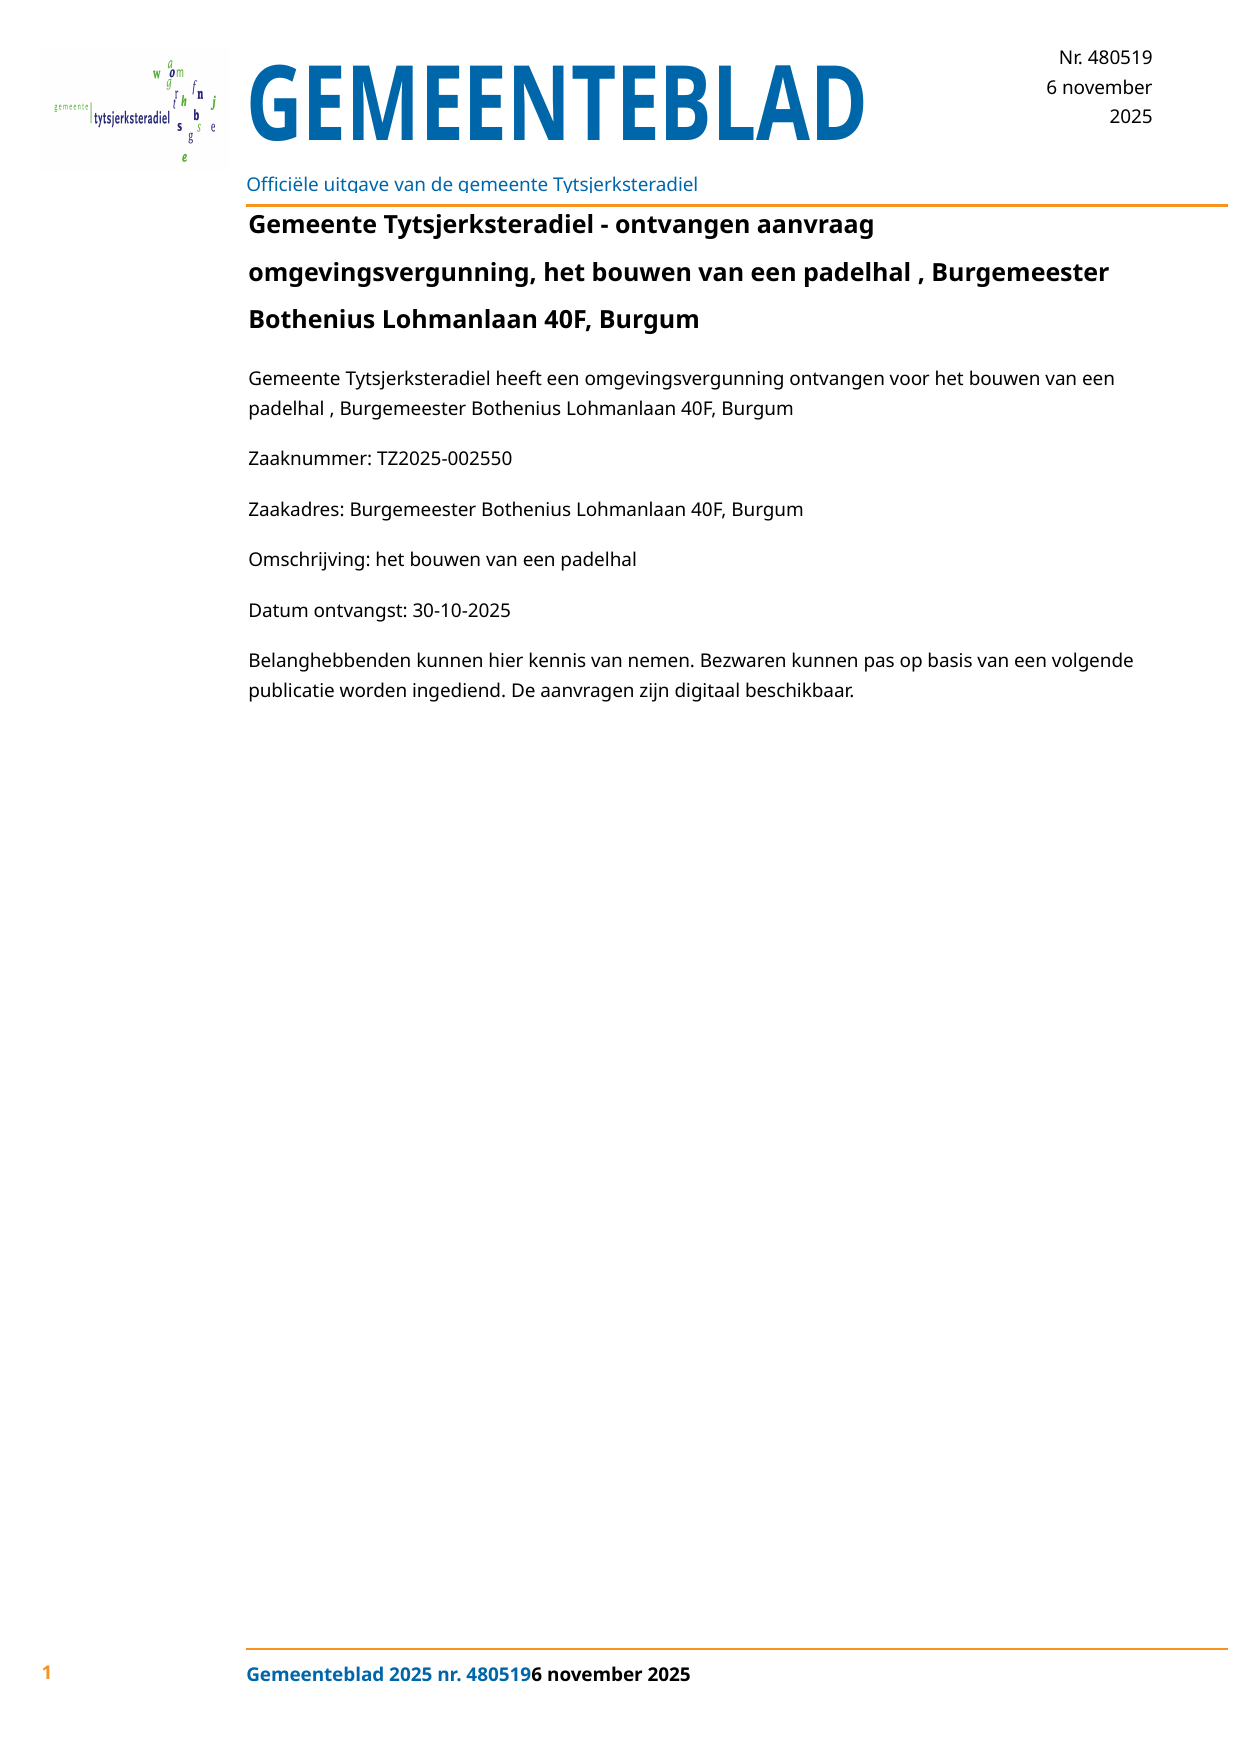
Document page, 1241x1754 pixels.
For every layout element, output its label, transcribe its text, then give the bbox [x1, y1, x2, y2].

text Omschrijving: het bouwen van een padelhal [248, 546, 1152, 572]
text Zaaknummer: TZ2025-002550 [248, 446, 1152, 471]
text Gemeente Tytsjerksteradiel - ontvangen aanvraag omgevingsvergunning, het bouwen van een padelhal , Burgemeester Bothenius Lohmanlaan 40F, Burgum [248, 207, 1152, 336]
text Datum ontvangst: 30-10-2025 [248, 597, 1152, 622]
text Zaakadres: Burgemeester Bothenius Lohmanlaan 40F, Burgum [248, 496, 1152, 522]
text Gemeente Tytsjerksteradiel heeft een omgevingsvergunning ontvangen voor het bouwen van een padelhal , Burgemeester Bothenius Lohmanlaan 40F, Burgum [248, 366, 1152, 421]
text Belanghebbenden kunnen hier kennis van nemen. Bezwaren kunnen pas op basis van een volgende publicatie worden ingediend. De aanvragen zijn digitaal beschikbaar. [248, 647, 1152, 702]
picture [41, 47, 231, 172]
